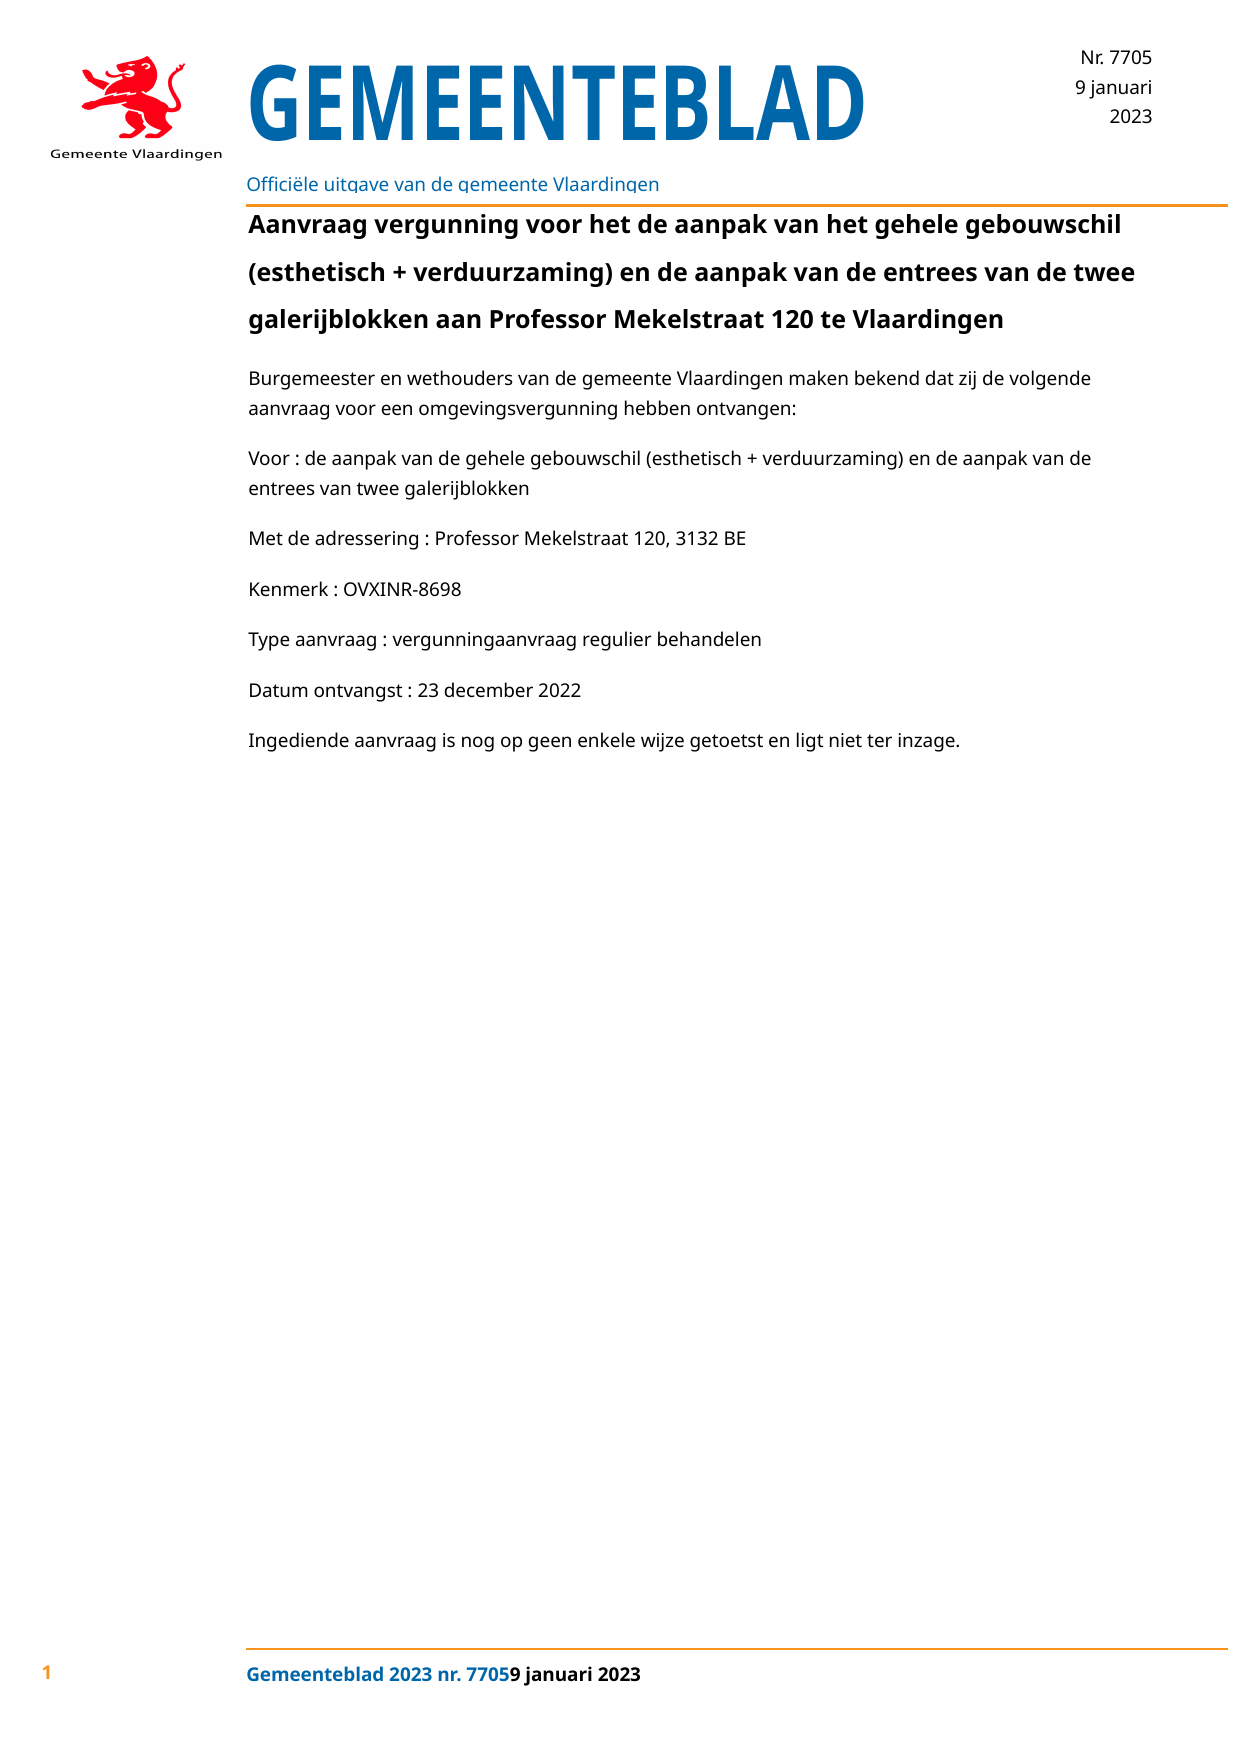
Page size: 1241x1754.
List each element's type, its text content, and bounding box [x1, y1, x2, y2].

text Burgemeester en wethouders van de gemeente Vlaardingen maken bekend dat zij de volgende aanvraag voor een omgevingsvergunning hebben ontvangen: [248, 366, 1152, 421]
text Voor : de aanpak van de gehele gebouwschil (esthetisch + verduurzaming) en de aanpak van de entrees van twee galerijblokken [248, 446, 1152, 501]
text Datum ontvangst : 23 december 2022 [248, 677, 1152, 702]
text Ingediende aanvraag is nog op geen enkele wijze getoetst en ligt niet ter inzage. [248, 727, 1152, 753]
text Type aanvraag : vergunningaanvraag regulier behandelen [248, 626, 1152, 652]
text Aanvraag vergunning voor het de aanpak van het gehele gebouwschil (esthetisch + verduurzaming) en de aanpak van de entrees van de twee galerijblokken aan Professor Mekelstraat 120 te Vlaardingen [248, 207, 1152, 336]
picture [41, 47, 231, 172]
text Kenmerk : OVXINR-8698 [248, 576, 1152, 602]
text Met de adressering : Professor Mekelstraat 120, 3132 BE [248, 526, 1152, 551]
